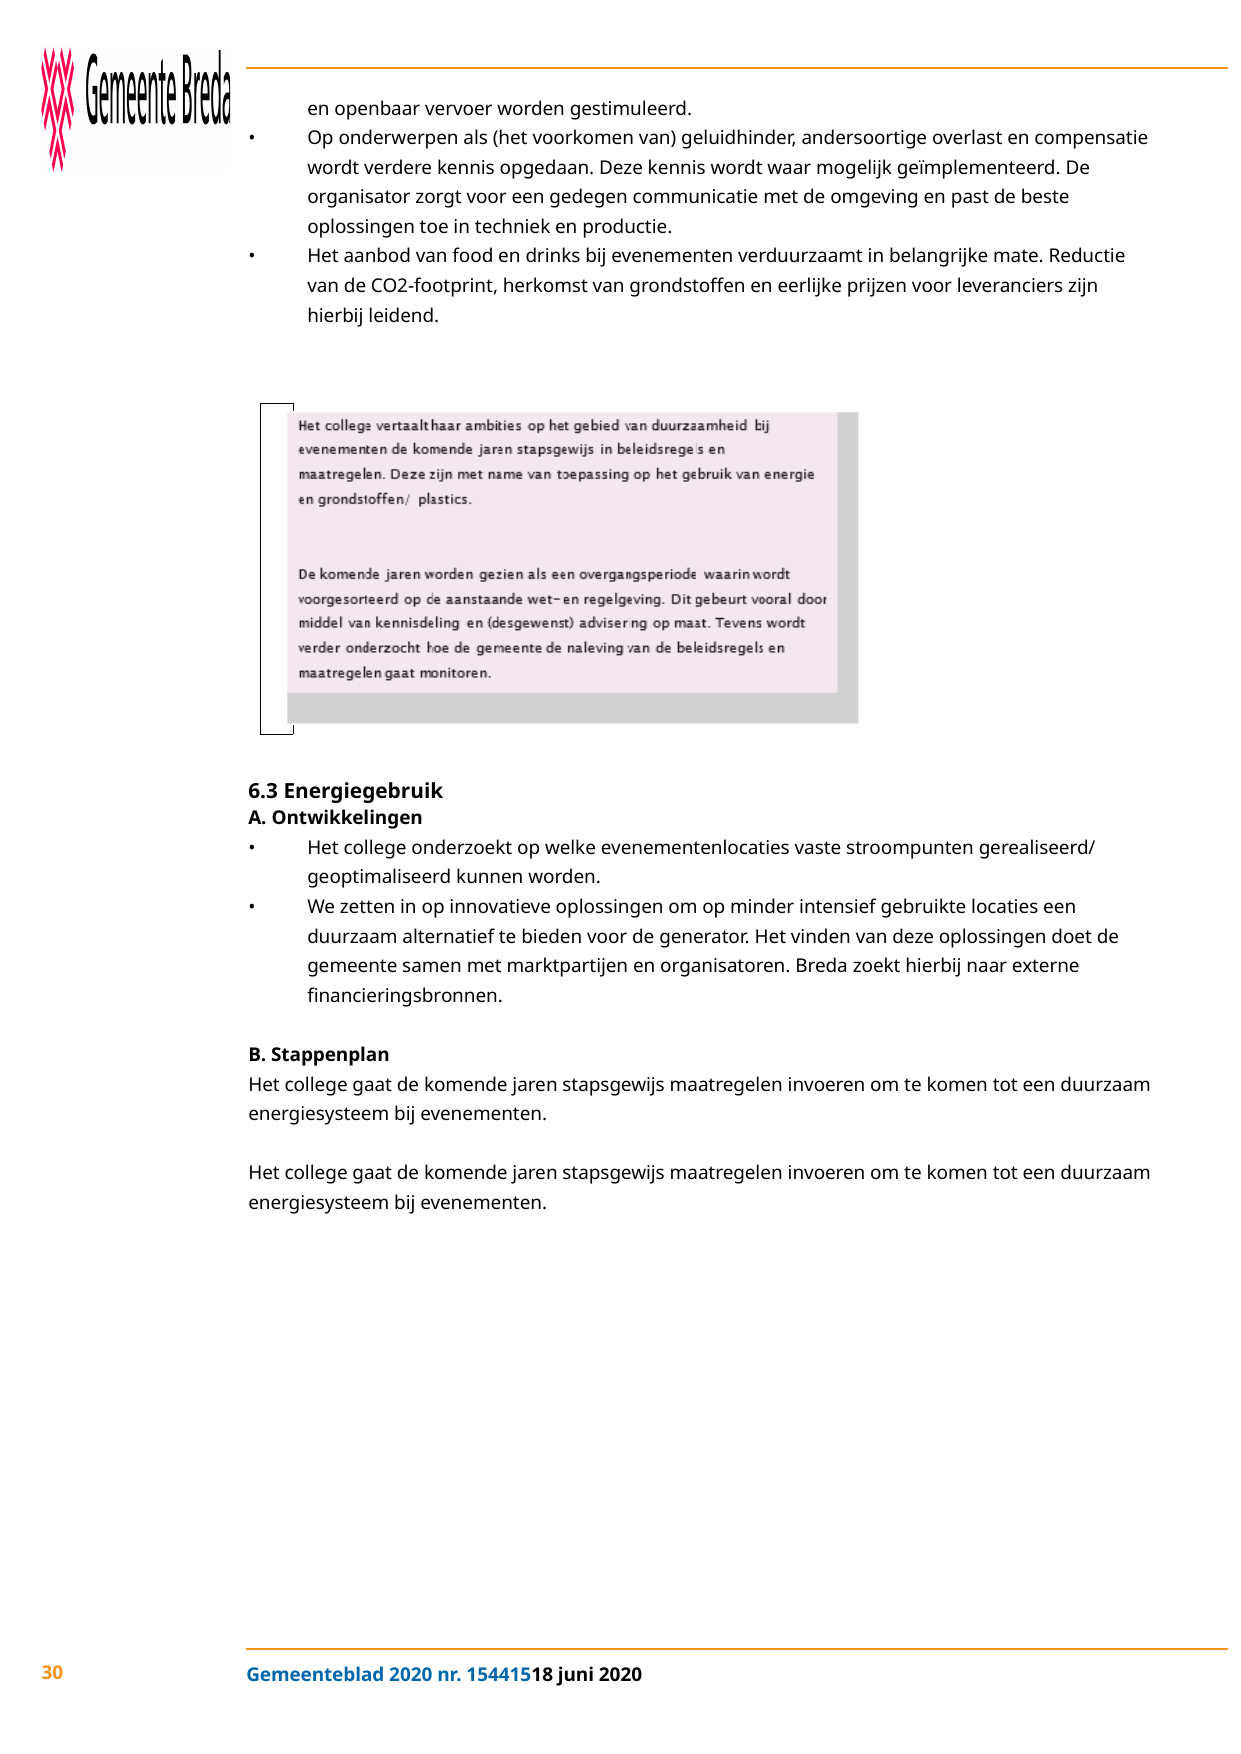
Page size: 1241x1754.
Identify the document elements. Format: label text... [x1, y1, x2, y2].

text Het college gaat de komende jaren stapsgewijs maatregelen invoeren om te komen tot een duurzaam energiesysteem bij evenementen. [248, 1071, 1152, 1126]
list en openbaar vervoer worden gestimuleerd. [248, 95, 1152, 121]
text Het college gaat de komende jaren stapsgewijs maatregelen invoeren om te komen tot een duurzaam energiesysteem bij evenementen. [248, 1159, 1152, 1215]
list Op onderwerpen als (het voorkomen van) geluidhinder, andersoortige overlast en compensatie wordt verdere kennis opgedaan. Deze kennis wordt waar mogelijk geïmplementeerd. De organisator zorgt voor een gedegen communicatie met de omgeving en past de beste oplossingen toe in techniek en productie. [248, 124, 1152, 239]
picture [268, 411, 860, 725]
text 6.3 Energiegebruik [248, 776, 1152, 804]
picture [41, 47, 231, 172]
list We zetten in op innovatieve oplossingen om op minder intensief gebruikte locaties een duurzaam alternatief te bieden voor de generator. Het vinden van deze oplossingen doet de gemeente samen met marktpartijen en organisatoren. Breda zoekt hierbij naar externe financieringsbronnen. [248, 893, 1152, 1008]
text A. Ontwikkelingen [248, 804, 1152, 830]
text B. Stappenplan [248, 1041, 1152, 1067]
list Het aanbod van food en drinks bij evenementen verduurzaamt in belangrijke mate. Reductie van de CO2-footprint, herkomst van grondstoffen en eerlijke prijzen voor leveranciers zijn hierbij leidend. [248, 243, 1152, 328]
list Het college onderzoekt op welke evenementenlocaties vaste stroompunten gerealiseerd/ geoptimaliseerd kunnen worden. [248, 834, 1152, 889]
